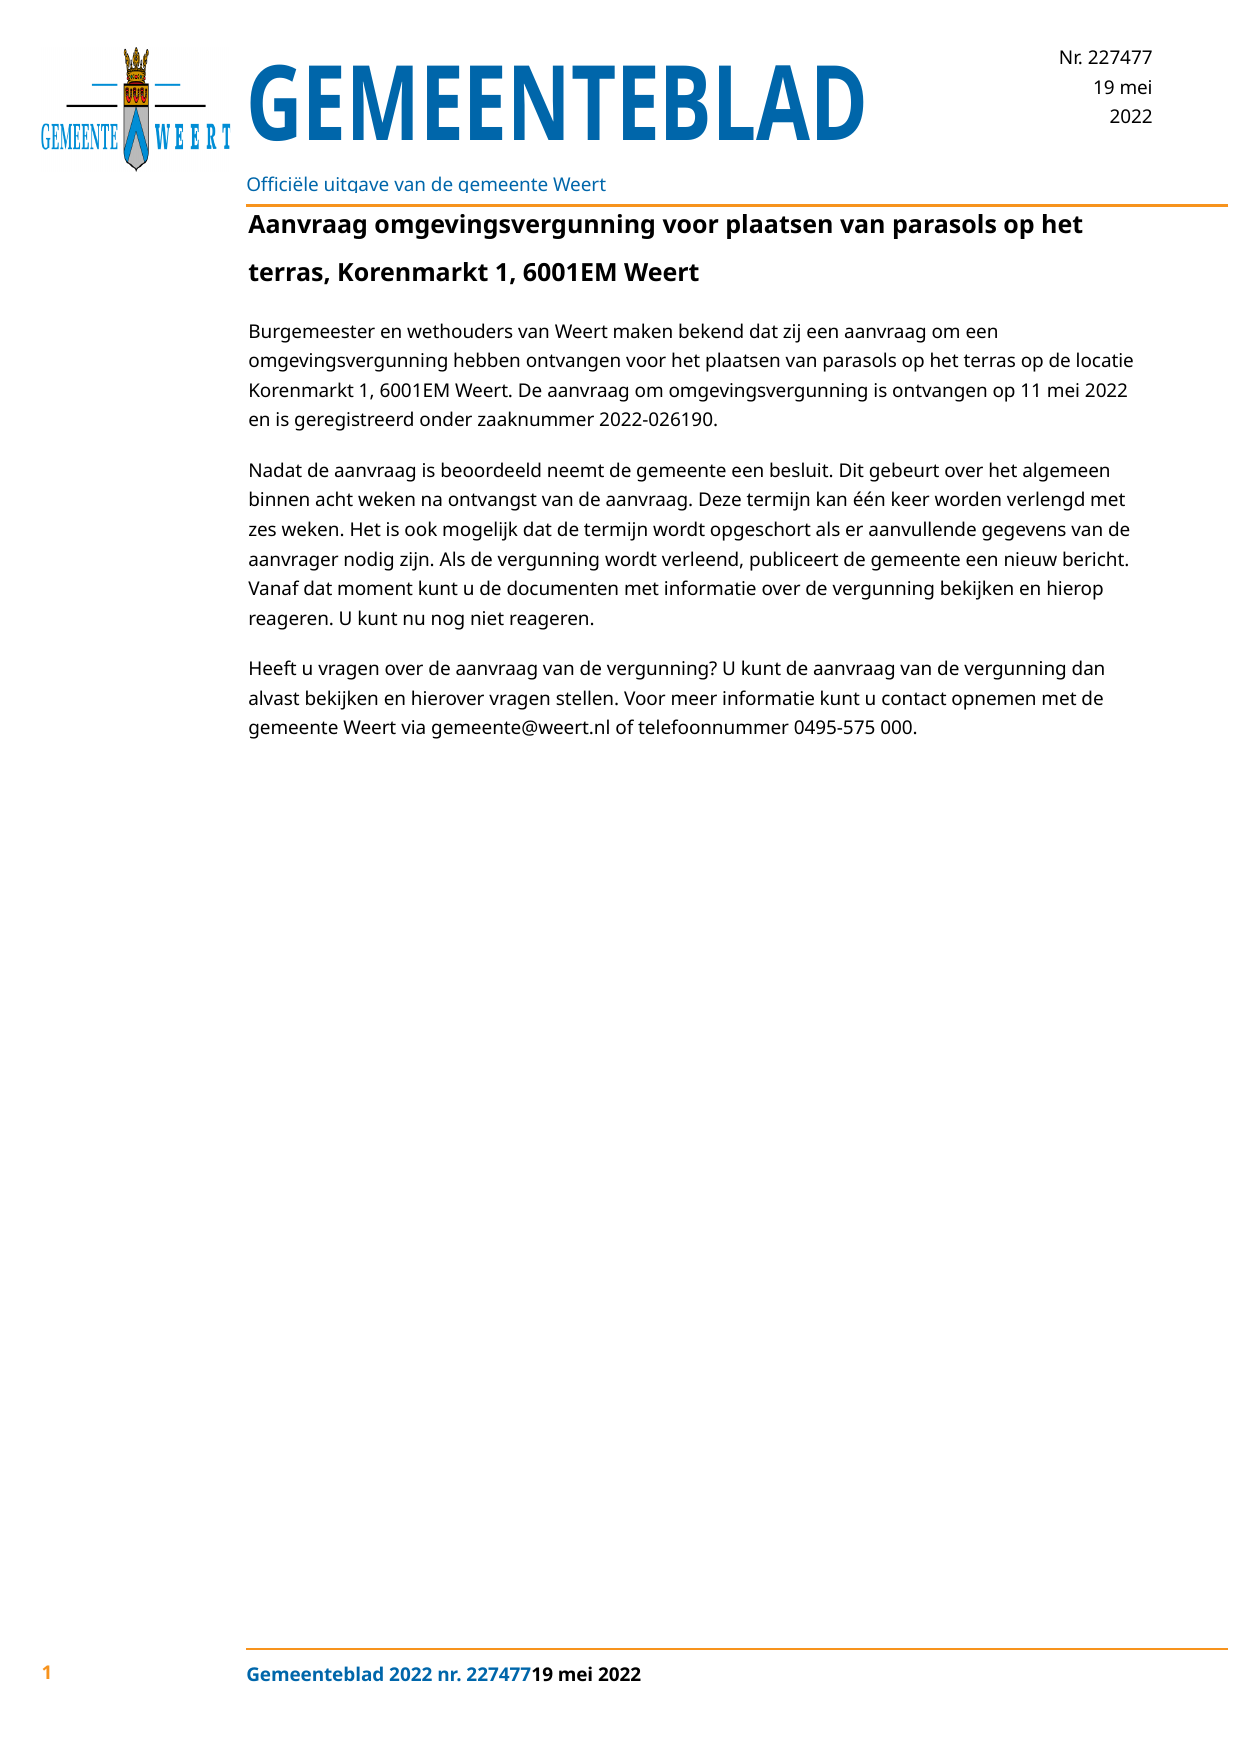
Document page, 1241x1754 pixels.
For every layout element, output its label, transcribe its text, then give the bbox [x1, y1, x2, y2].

text Heeft u vragen over de aanvraag van de vergunning? U kunt de aanvraag van de vergunning dan alvast bekijken en hierover vragen stellen. Voor meer informatie kunt u contact opnemen met de gemeente Weert via gemeente@weert.nl of telefoonnummer 0495-575 000. [248, 655, 1152, 740]
picture [41, 47, 231, 172]
text Aanvraag omgevingsvergunning voor plaatsen van parasols op het terras, Korenmarkt 1, 6001EM Weert [248, 207, 1152, 288]
text Burgemeester en wethouders van Weert maken bekend dat zij een aanvraag om een omgevingsvergunning hebben ontvangen voor het plaatsen van parasols op het terras op de locatie Korenmarkt 1, 6001EM Weert. De aanvraag om omgevingsvergunning is ontvangen op 11 mei 2022 en is geregistreerd onder zaaknummer 2022-026190. [248, 318, 1152, 432]
text Nadat de aanvraag is beoordeeld neemt de gemeente een besluit. Dit gebeurt over het algemeen binnen acht weken na ontvangst van de aanvraag. Deze termijn kan één keer worden verlengd met zes weken. Het is ook mogelijk dat de termijn wordt opgeschort als er aanvullende gegevens van de aanvrager nodig zijn. Als de vergunning wordt verleend, publiceert de gemeente een nieuw bericht. Vanaf dat moment kunt u de documenten met informatie over de vergunning bekijken en hierop reageren. U kunt nu nog niet reageren. [248, 457, 1152, 631]
